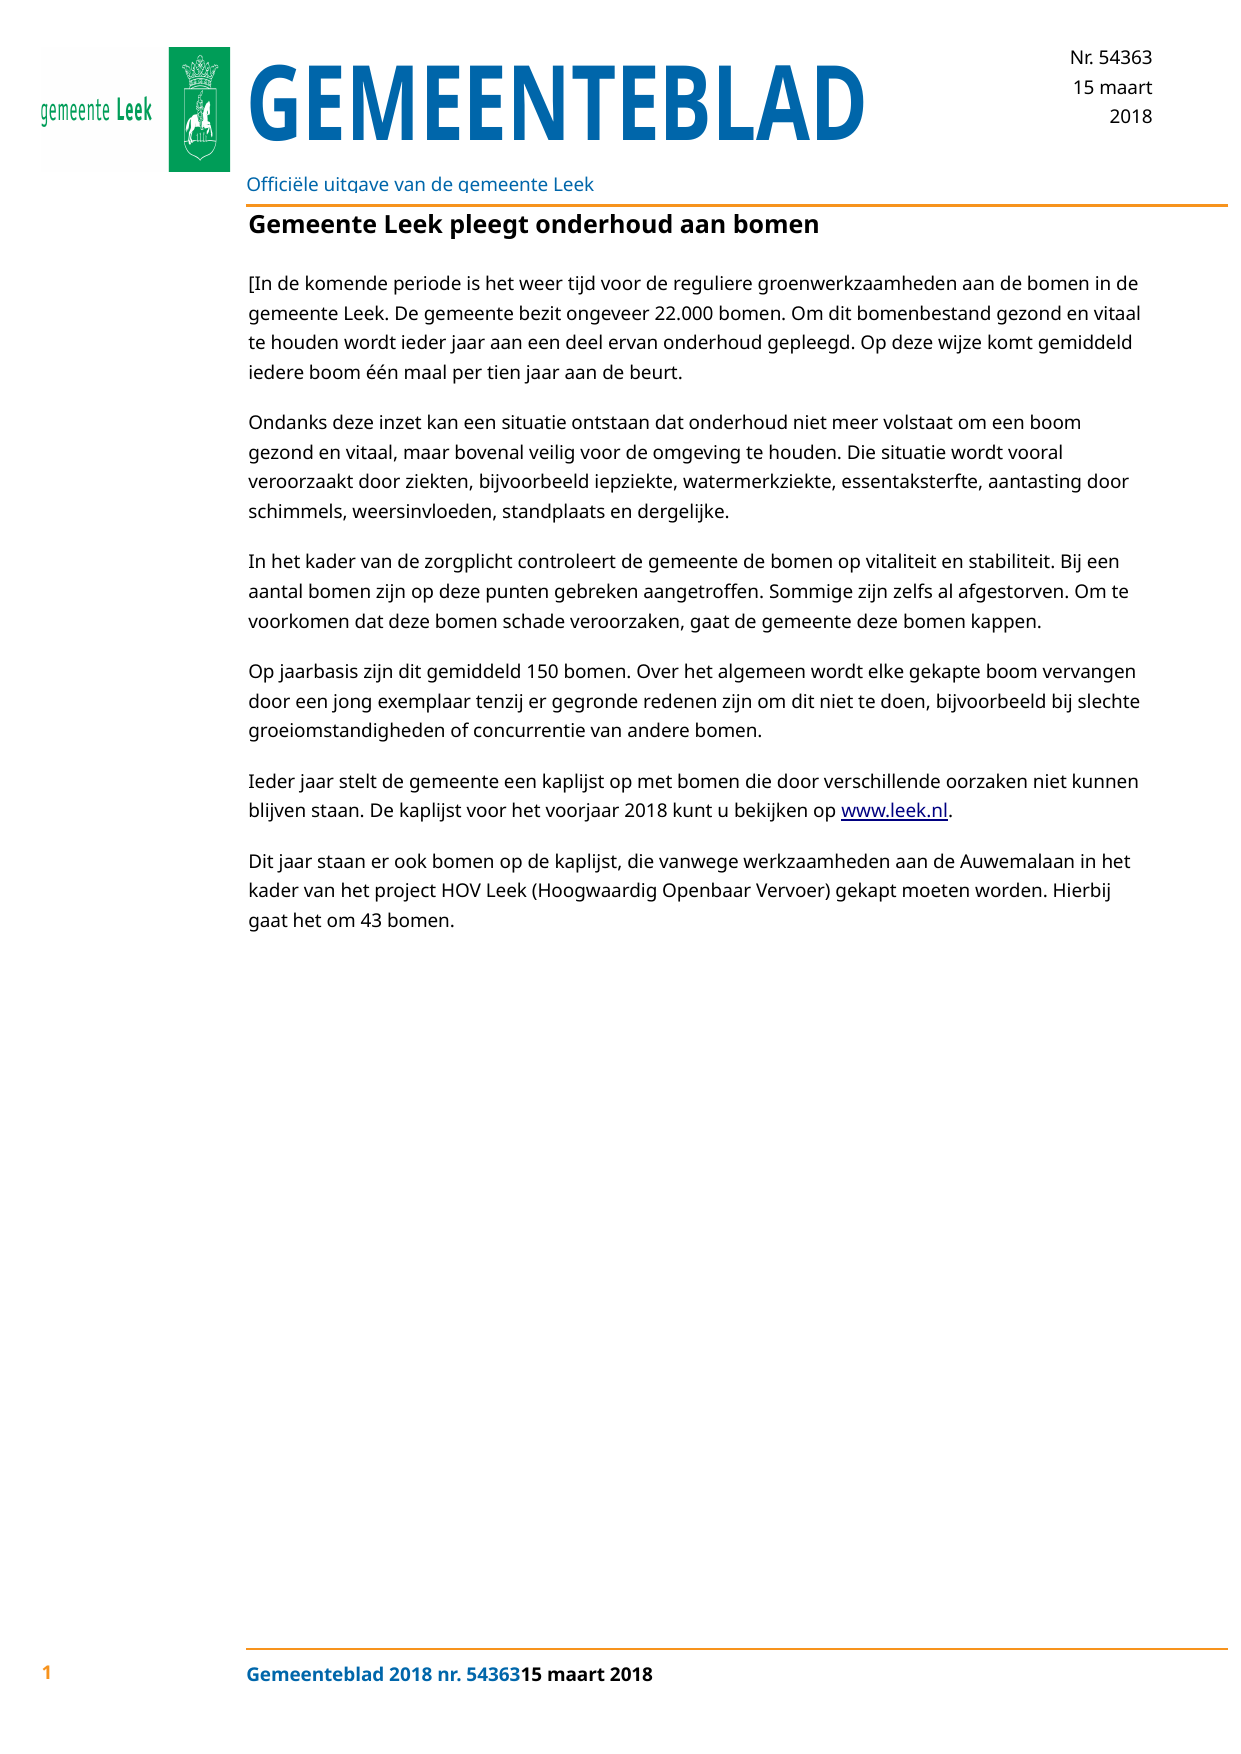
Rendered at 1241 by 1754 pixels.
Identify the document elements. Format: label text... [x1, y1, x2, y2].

text Ieder jaar stelt de gemeente een kaplijst op met bomen die door verschillende oorzaken niet kunnen blijven staan. De kaplijst voor het voorjaar 2018 kunt u bekijken op www.leek.nl. [248, 768, 1152, 823]
text Gemeente Leek pleegt onderhoud aan bomen [248, 207, 1152, 241]
text Dit jaar staan er ook bomen op de kaplijst, die vanwege werkzaamheden aan de Auwemalaan in het kader van het project HOV Leek (Hoogwaardig Openbaar Vervoer) gekapt moeten worden. Hierbij gaat het om 43 bomen. [248, 848, 1152, 933]
picture [41, 47, 231, 172]
text Op jaarbasis zijn dit gemiddeld 150 bomen. Over het algemeen wordt elke gekapte boom vervangen door een jong exemplaar tenzij er gegronde redenen zijn om dit niet te doen, bijvoorbeeld bij slechte groeiomstandigheden of concurrentie van andere bomen. [248, 658, 1152, 743]
text [In de komende periode is het weer tijd voor de reguliere groenwerkzaamheden aan de bomen in de gemeente Leek. De gemeente bezit ongeveer 22.000 bomen. Om dit bomenbestand gezond en vitaal te houden wordt ieder jaar aan een deel ervan onderhoud gepleegd. Op deze wijze komt gemiddeld iedere boom één maal per tien jaar aan de beurt. [248, 270, 1152, 385]
text Ondanks deze inzet kan een situatie ontstaan dat onderhoud niet meer volstaat om een boom gezond en vitaal, maar bovenal veilig voor de omgeving te houden. Die situatie wordt vooral veroorzaakt door ziekten, bijvoorbeeld iepziekte, watermerkziekte, essentaksterfte, aantasting door schimmels, weersinvloeden, standplaats en dergelijke. [248, 409, 1152, 524]
text In het kader van de zorgplicht controleert de gemeente de bomen op vitaliteit en stabiliteit. Bij een aantal bomen zijn op deze punten gebreken aangetroffen. Sommige zijn zelfs al afgestorven. Om te voorkomen dat deze bomen schade veroorzaken, gaat de gemeente deze bomen kappen. [248, 549, 1152, 633]
